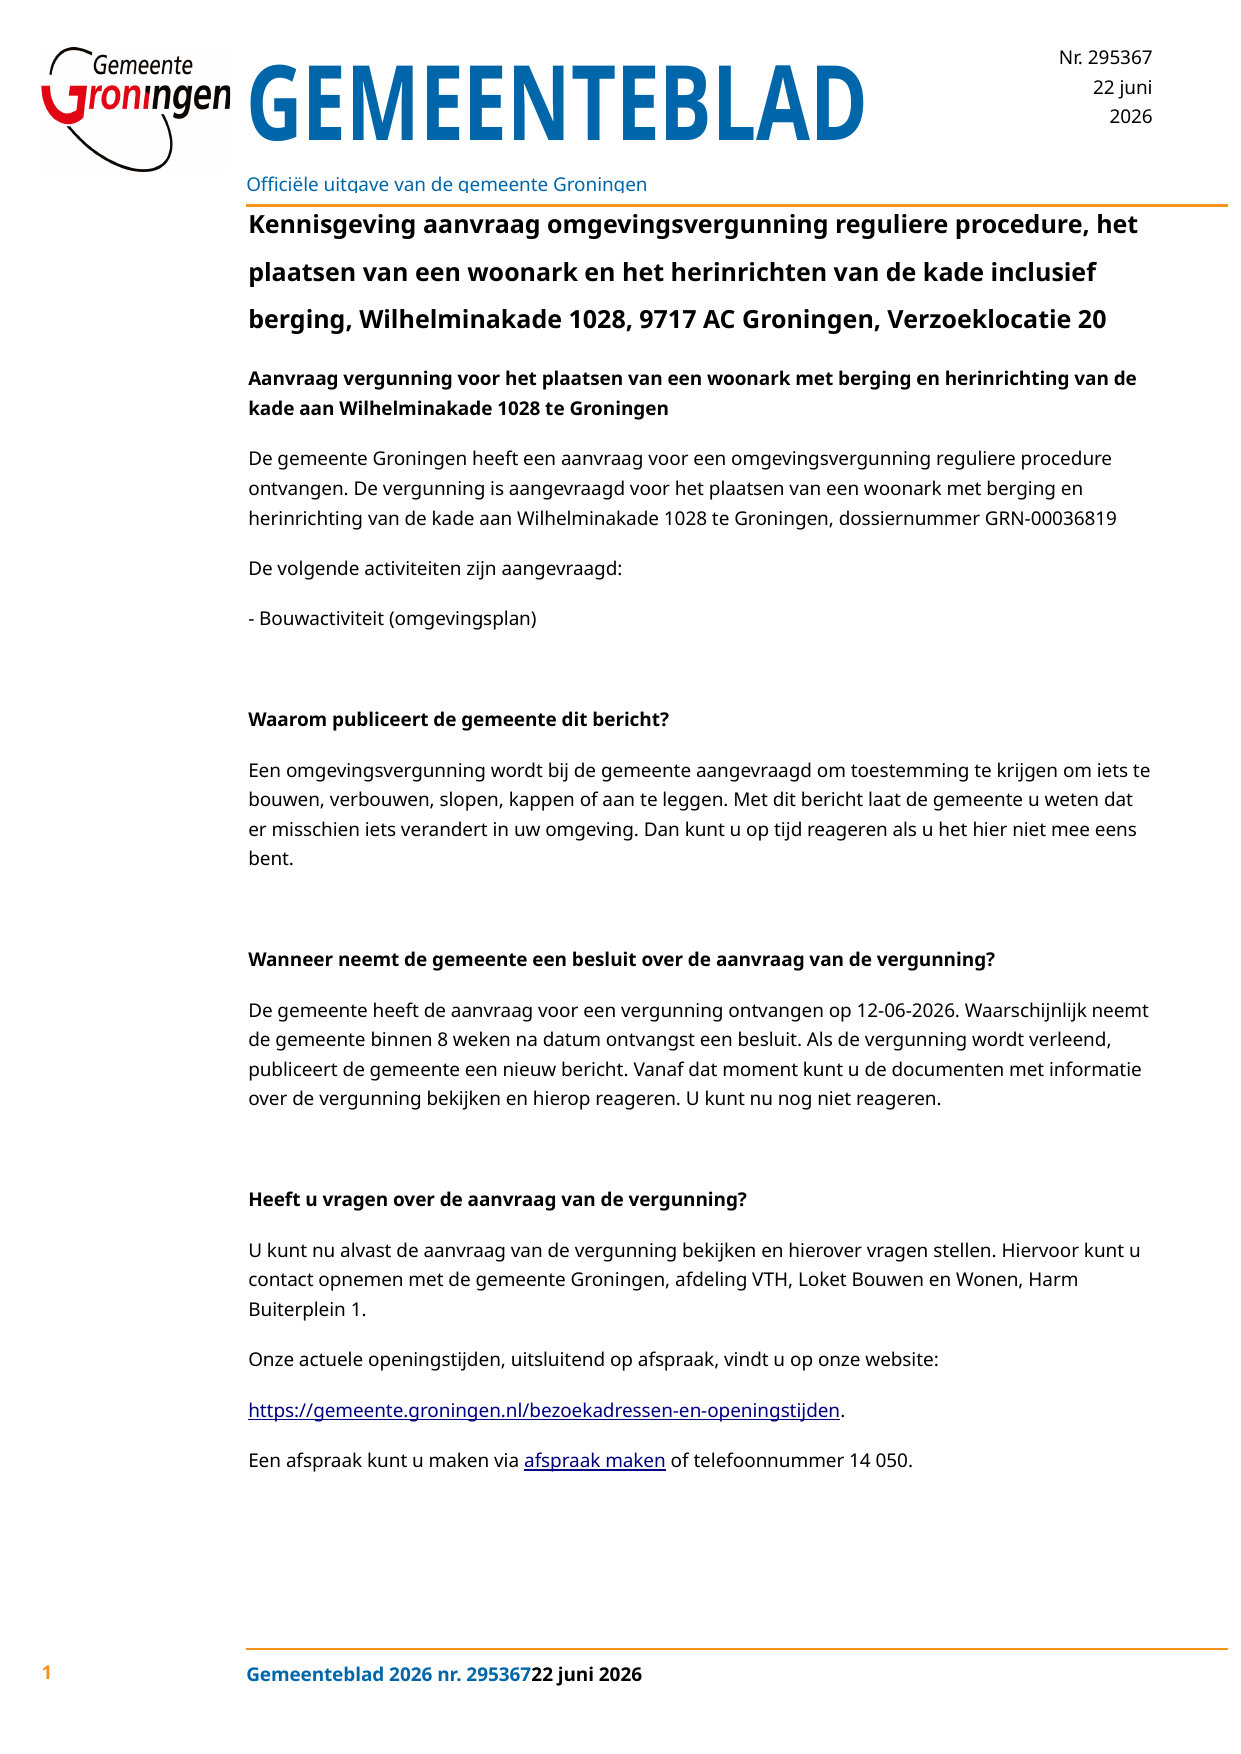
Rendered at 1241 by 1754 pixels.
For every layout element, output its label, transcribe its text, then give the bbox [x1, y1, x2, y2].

text Kennisgeving aanvraag omgevingsvergunning reguliere procedure, het plaatsen van een woonark en het herinrichten van de kade inclusief berging, Wilhelminakade 1028, 9717 AC Groningen, Verzoeklocatie 20 [248, 207, 1152, 336]
text Onze actuele openingstijden, uitsluitend op afspraak, vindt u op onze website: [248, 1346, 1152, 1372]
text - Bouwactiviteit (omgevingsplan) [248, 606, 1152, 631]
text U kunt nu alvast de aanvraag van de vergunning bekijken en hierover vragen stellen. Hiervoor kunt u contact opnemen met de gemeente Groningen, afdeling VTH, Loket Bouwen en Wonen, Harm Buiterplein 1. [248, 1237, 1152, 1322]
text Een omgevingsvergunning wordt bij de gemeente aangevraagd om toestemming te krijgen om iets te bouwen, verbouwen, slopen, kappen of aan te leggen. Met dit bericht laat de gemeente u weten dat er misschien iets verandert in uw omgeving. Dan kunt u op tijd reageren als u het hier niet mee eens bent. [248, 757, 1152, 871]
text De gemeente Groningen heeft een aanvraag voor een omgevingsvergunning reguliere procedure ontvangen. De vergunning is aangevraagd voor het plaatsen van een woonark met berging en herinrichting van de kade aan Wilhelminakade 1028 te Groningen, dossiernummer GRN-00036819 [248, 446, 1152, 530]
text De volgende activiteiten zijn aangevraagd: [248, 555, 1152, 581]
text https://gemeente.groningen.nl/bezoekadressen-en-openingstijden. [248, 1397, 1152, 1422]
text De gemeente heeft de aanvraag voor een vergunning ontvangen op 12-06-2026. Waarschijnlijk neemt de gemeente binnen 8 weken na datum ontvangst een besluit. Als de vergunning wordt verleend, publiceert de gemeente een nieuw bericht. Vanaf dat moment kunt u de documenten met informatie over de vergunning bekijken en hierop reageren. U kunt nu nog niet reageren. [248, 997, 1152, 1111]
text Aanvraag vergunning voor het plaatsen van een woonark met berging en herinrichting van de kade aan Wilhelminakade 1028 te Groningen [248, 366, 1152, 421]
text Heeft u vragen over de aanvraag van de vergunning? [248, 1186, 1152, 1212]
text Wanneer neemt de gemeente een besluit over de aanvraag van de vergunning? [248, 946, 1152, 972]
text Waarom publiceert de gemeente dit bericht? [248, 706, 1152, 732]
text Een afspraak kunt u maken via afspraak maken of telefoonnummer 14 050. [248, 1447, 1152, 1473]
picture [41, 47, 231, 172]
